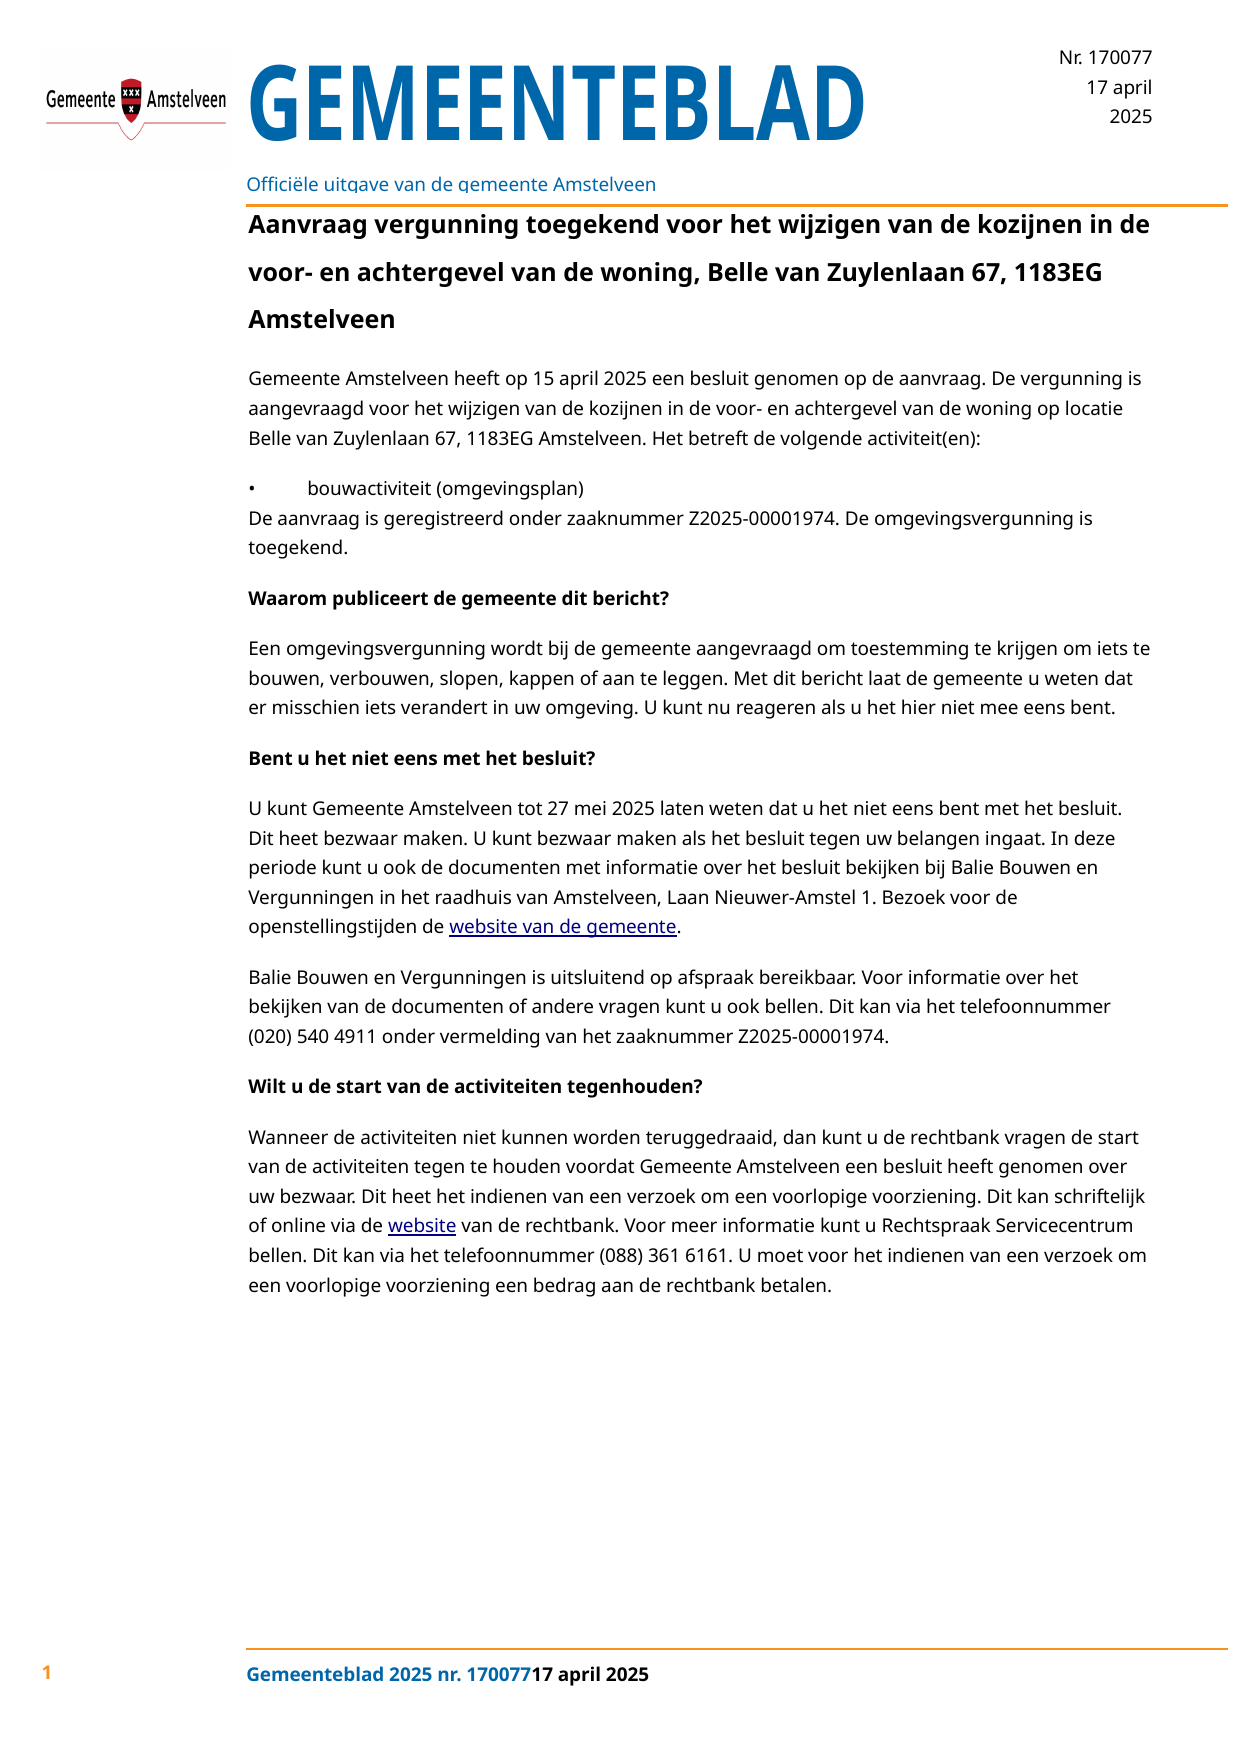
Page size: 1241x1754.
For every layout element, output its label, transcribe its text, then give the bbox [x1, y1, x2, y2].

text U kunt Gemeente Amstelveen tot 27 mei 2025 laten weten dat u het niet eens bent met het besluit. Dit heet bezwaar maken. U kunt bezwaar maken als het besluit tegen uw belangen ingaat. In deze periode kunt u ook de documenten met informatie over het besluit bekijken bij Balie Bouwen en Vergunningen in het raadhuis van Amstelveen, Laan Nieuwer-Amstel 1. Bezoek voor de openstellingstijden de website van de gemeente. [248, 795, 1152, 939]
text Waarom publiceert de gemeente dit bericht? [248, 585, 1152, 610]
picture [41, 47, 231, 172]
text Een omgevingsvergunning wordt bij de gemeente aangevraagd om toestemming te krijgen om iets te bouwen, verbouwen, slopen, kappen of aan te leggen. Met dit bericht laat de gemeente u weten dat er misschien iets verandert in uw omgeving. U kunt nu reageren als u het hier niet mee eens bent. [248, 635, 1152, 720]
text De aanvraag is geregistreerd onder zaaknummer Z2025-00001974. De omgevingsvergunning is toegekend. [248, 505, 1152, 560]
text Wilt u de start van de activiteiten tegenhouden? [248, 1073, 1152, 1099]
text Bent u het niet eens met het besluit? [248, 745, 1152, 770]
text Wanneer de activiteiten niet kunnen worden teruggedraaid, dan kunt u de rechtbank vragen de start van de activiteiten tegen te houden voordat Gemeente Amstelveen een besluit heeft genomen over uw bezwaar. Dit heet het indienen van een verzoek om een voorlopige voorziening. Dit kan schriftelijk of online via de website van de rechtbank. Voor meer informatie kunt u Rechtspraak Servicecentrum bellen. Dit kan via het telefoonnummer (088) 361 6161. U moet voor het indienen van een verzoek om een voorlopige voorziening een bedrag aan de rechtbank betalen. [248, 1124, 1152, 1297]
text Balie Bouwen en Vergunningen is uitsluitend op afspraak bereikbaar. Voor informatie over het bekijken van de documenten of andere vragen kunt u ook bellen. Dit kan via het telefoonnummer (020) 540 4911 onder vermelding van het zaaknummer Z2025-00001974. [248, 964, 1152, 1049]
list bouwactiviteit (omgevingsplan) [248, 475, 1152, 501]
text Aanvraag vergunning toegekend voor het wijzigen van de kozijnen in de voor- en achtergevel van de woning, Belle van Zuylenlaan 67, 1183EG Amstelveen [248, 207, 1152, 336]
text Gemeente Amstelveen heeft op 15 april 2025 een besluit genomen op de aanvraag. De vergunning is aangevraagd voor het wijzigen van de kozijnen in de voor- en achtergevel van de woning op locatie Belle van Zuylenlaan 67, 1183EG Amstelveen. Het betreft de volgende activiteit(en): [248, 366, 1152, 450]
